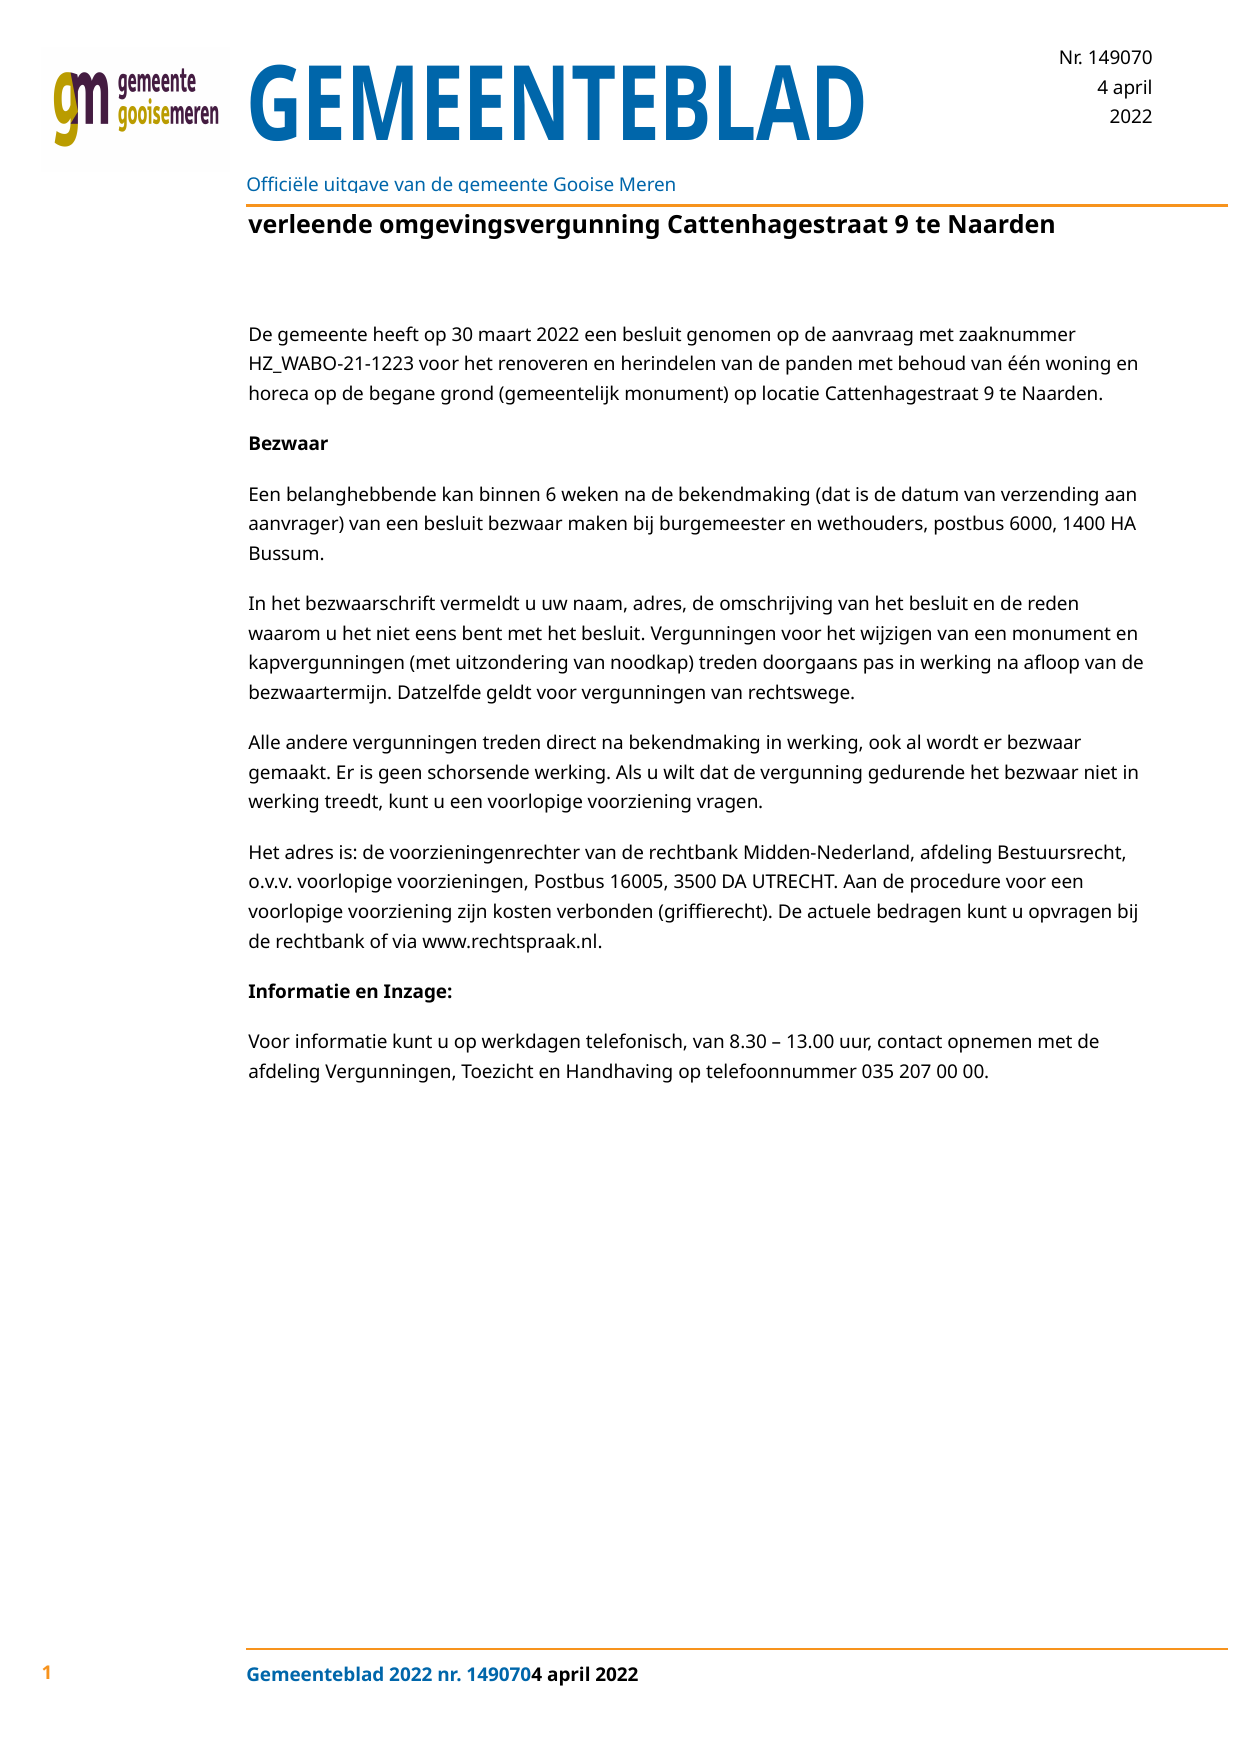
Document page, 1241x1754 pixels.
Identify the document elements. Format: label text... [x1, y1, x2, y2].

text Het adres is: de voorzieningenrechter van de rechtbank Midden-Nederland, afdeling Bestuursrecht, o.v.v. voorlopige voorzieningen, Postbus 16005, 3500 DA UTRECHT. Aan de procedure voor een voorlopige voorziening zijn kosten verbonden (griffierecht). De actuele bedragen kunt u opvragen bij de rechtbank of via www.rechtspraak.nl. [248, 839, 1152, 953]
text De gemeente heeft op 30 maart 2022 een besluit genomen op de aanvraag met zaaknummer HZ_WABO-21-1223 voor het renoveren en herindelen van de panden met behoud van één woning en horeca op de begane grond (gemeentelijk monument) op locatie Cattenhagestraat 9 te Naarden. [248, 321, 1152, 406]
picture [41, 47, 231, 172]
text Een belanghebbende kan binnen 6 weken na de bekendmaking (dat is de datum van verzending aan aanvrager) van een besluit bezwaar maken bij burgemeester en wethouders, postbus 6000, 1400 HA Bussum. [248, 481, 1152, 566]
text Voor informatie kunt u op werkdagen telefonisch, van 8.30 – 13.00 uur, contact opnemen met de afdeling Vergunningen, Toezicht en Handhaving op telefoonnummer 035 207 00 00. [248, 1029, 1152, 1084]
text Bezwaar [248, 430, 1152, 456]
text In het bezwaarschrift vermeldt u uw naam, adres, de omschrijving van het besluit en de reden waarom u het niet eens bent met het besluit. Vergunningen voor het wijzigen van een monument en kapvergunningen (met uitzondering van noodkap) treden doorgaans pas in werking na afloop van de bezwaartermijn. Datzelfde geldt voor vergunningen van rechtswege. [248, 590, 1152, 705]
text Informatie en Inzage: [248, 978, 1152, 1004]
text verleende omgevingsvergunning Cattenhagestraat 9 te Naarden [248, 207, 1152, 241]
text Alle andere vergunningen treden direct na bekendmaking in werking, ook al wordt er bezwaar gemaakt. Er is geen schorsende werking. Als u wilt dat de vergunning gedurende het bezwaar niet in werking treedt, kunt u een voorlopige voorziening vragen. [248, 729, 1152, 814]
